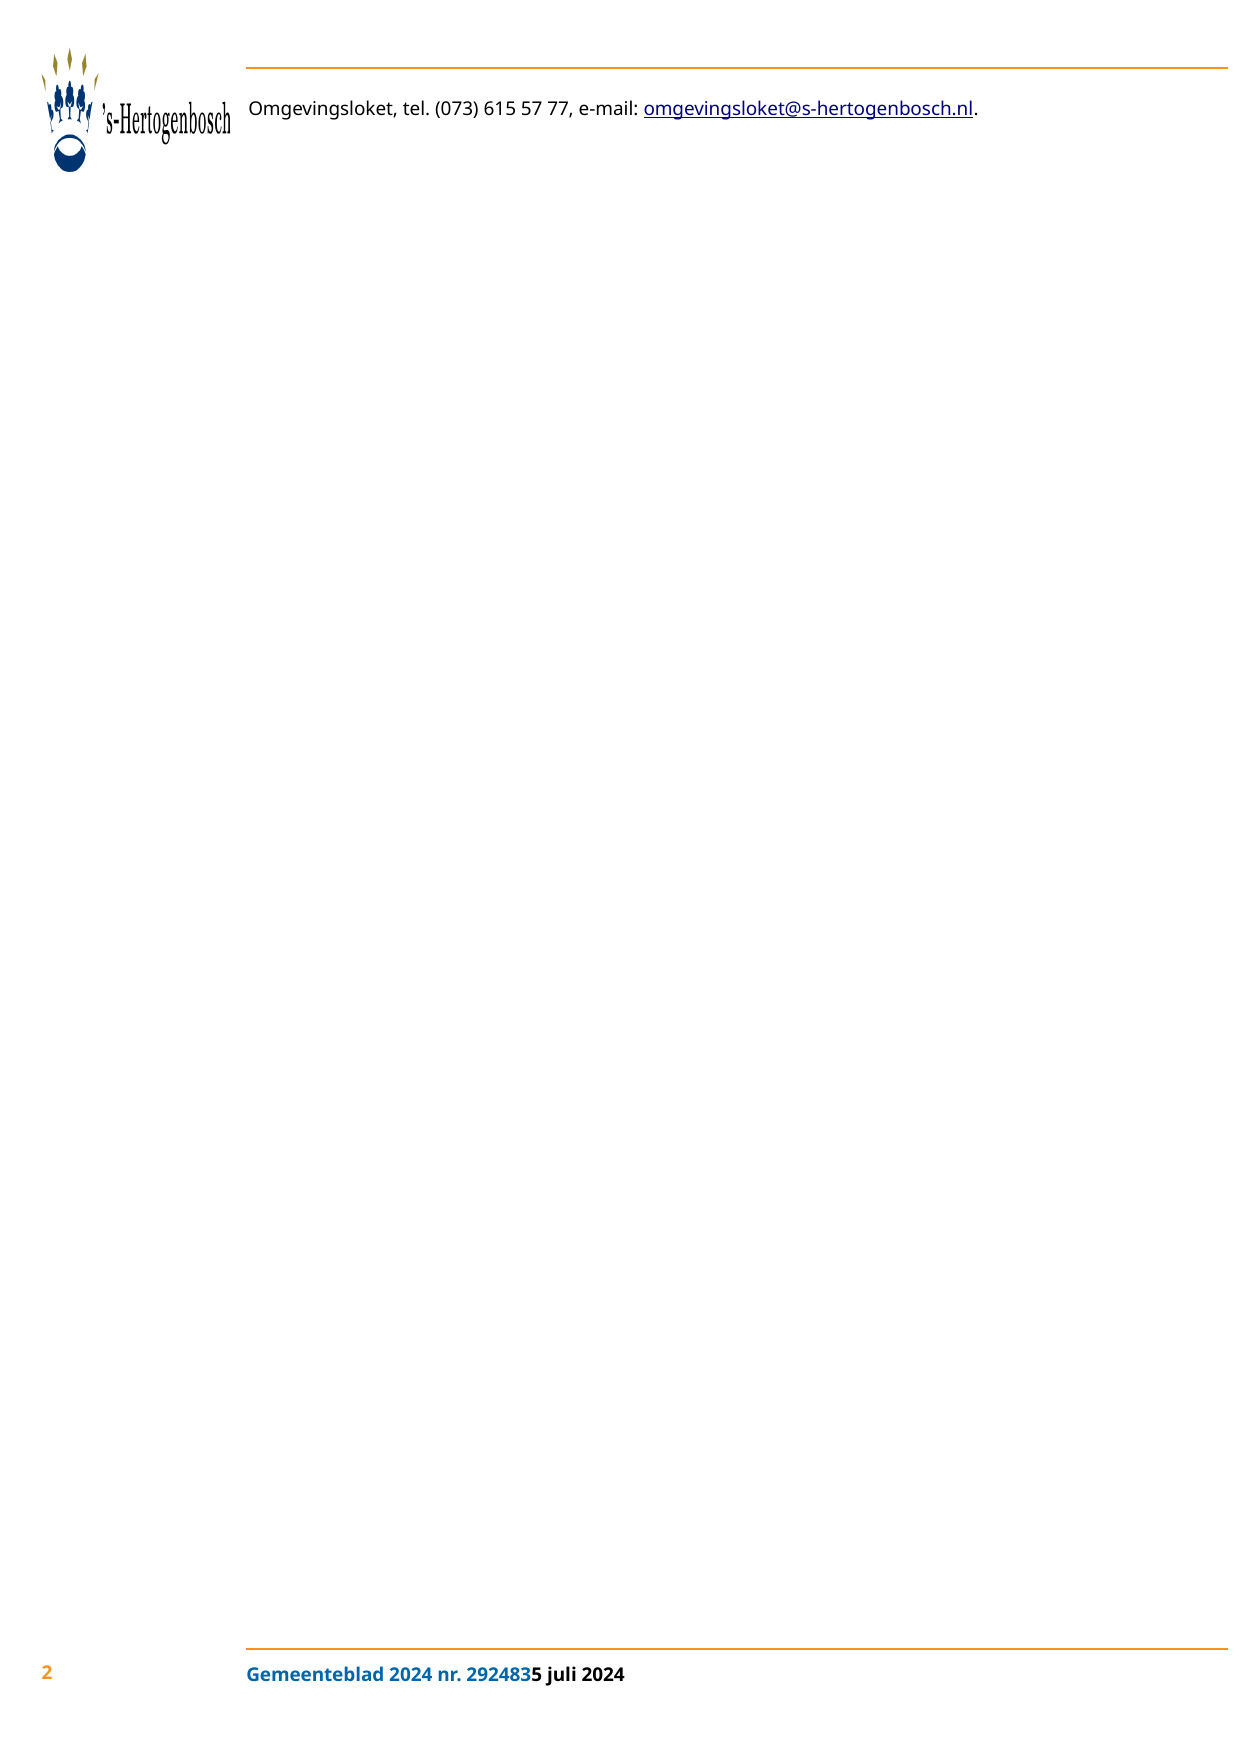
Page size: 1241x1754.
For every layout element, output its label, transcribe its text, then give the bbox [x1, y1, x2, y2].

text Omgevingsloket, tel. (073) 615 57 77, e-mail: omgevingsloket@s-hertogenbosch.nl. [248, 95, 1152, 121]
picture [41, 47, 231, 172]
